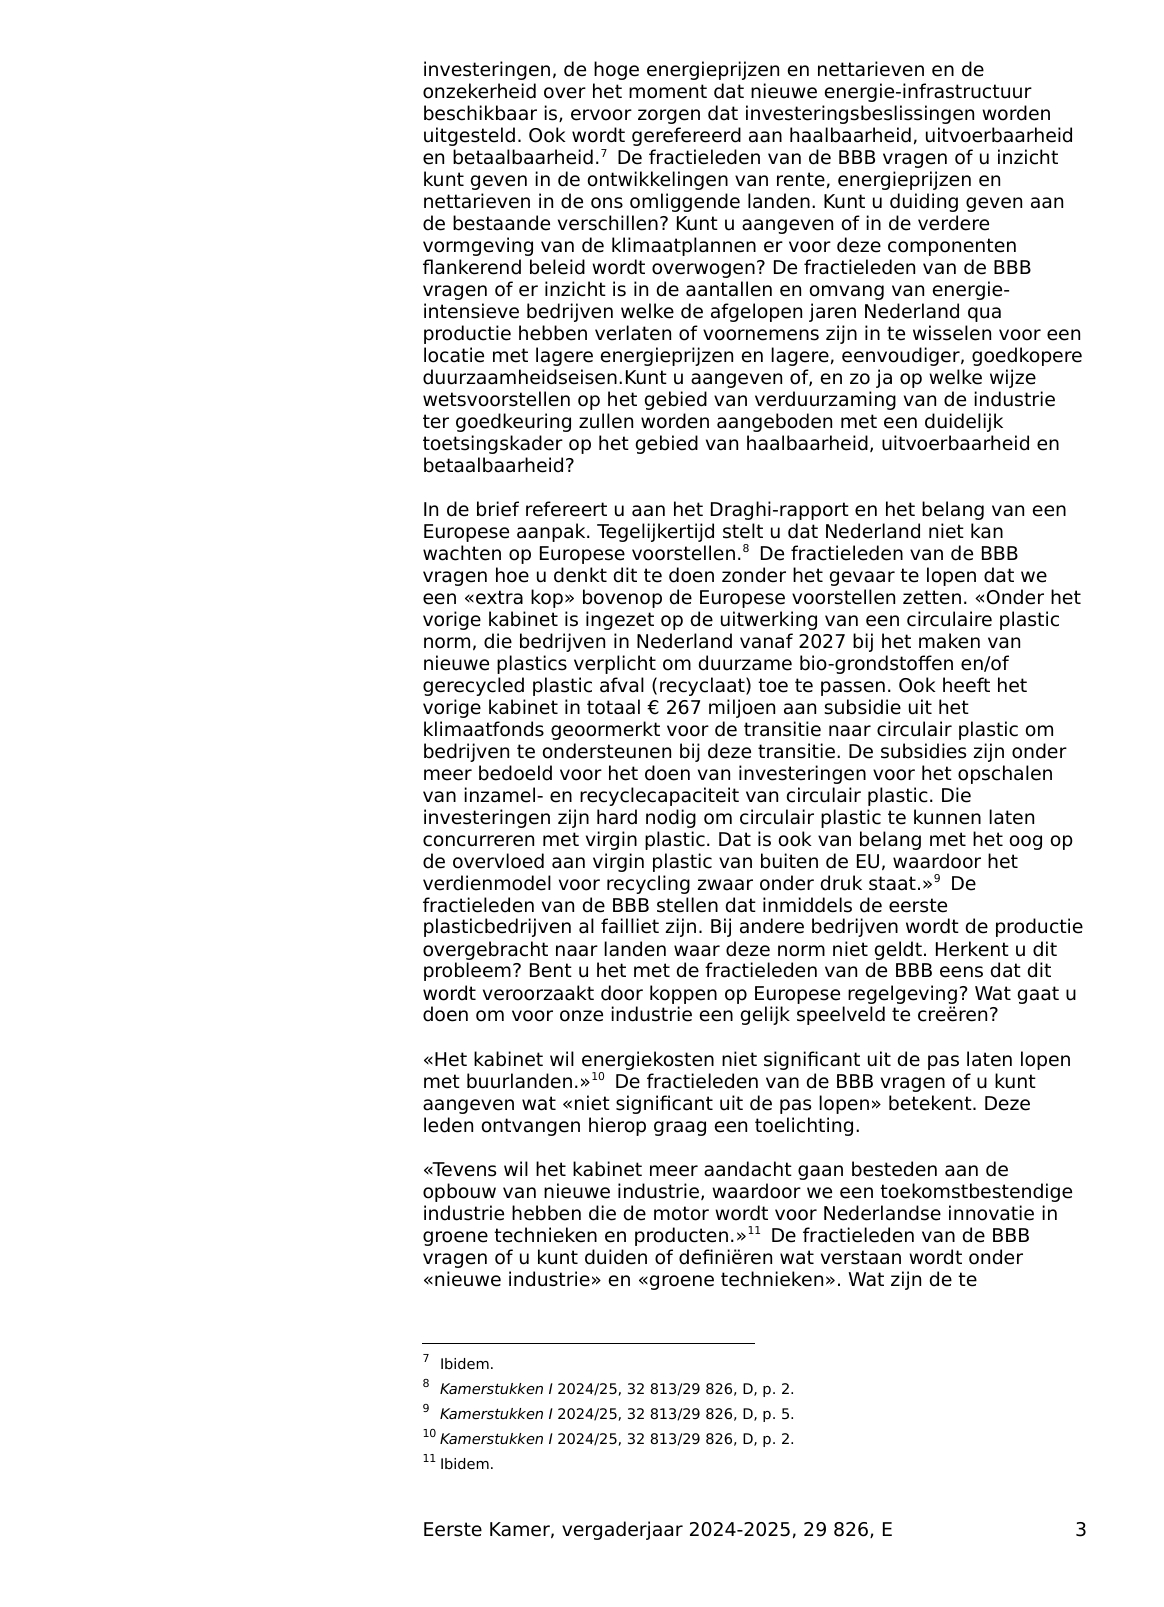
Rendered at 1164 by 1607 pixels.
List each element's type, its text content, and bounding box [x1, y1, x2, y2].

text «Het kabinet wil energiekosten niet significant uit de pas laten lopen met buurlanden.» De fractieleden van de BBB vragen of u kunt aangeven wat «niet significant uit de pas lopen» betekent. Deze leden ontvangen hierop graag een toelichting. [422, 1048, 1087, 1136]
text «Tevens wil het kabinet meer aandacht gaan besteden aan de opbouw van nieuwe industrie, waardoor we een toekomstbestendige industrie hebben die de motor wordt voor Nederlandse innovatie in groene technieken en producten.» De fractieleden van de BBB vragen of u kunt duiden of definiëren wat verstaan wordt onder «nieuwe industrie» en «groene technieken». Wat zijn de te [422, 1159, 1087, 1291]
text Kamerstukken I 2024/25, 32 813/29 826, D, p. 2. [422, 1427, 1087, 1449]
text investeringen, de hoge energieprijzen en nettarieven en de onzekerheid over het moment dat nieuwe energie-infrastructuur beschikbaar is, ervoor zorgen dat investeringsbeslissingen worden uitgesteld. Ook wordt gerefereerd aan haalbaarheid, uitvoerbaarheid en betaalbaarheid. De fractieleden van de BBB vragen of u inzicht kunt geven in de ontwikkelingen van rente, energieprijzen en nettarieven in de ons omliggende landen. Kunt u duiding geven aan de bestaande verschillen? Kunt u aangeven of in de verdere vormgeving van de klimaatplannen er voor deze componenten flankerend beleid wordt overwogen? De fractieleden van de BBB vragen of er inzicht is in de aantallen en omvang van energie-intensieve bedrijven welke de afgelopen jaren Nederland qua productie hebben verlaten of voornemens zijn in te wisselen voor een locatie met lagere energieprijzen en lagere, eenvoudiger, goedkopere duurzaamheidseisen.Kunt u aangeven of, en zo ja op welke wijze wetsvoorstellen op het gebied van verduurzaming van de industrie ter goedkeuring zullen worden aangeboden met een duidelijk toetsingskader op het gebied van haalbaarheid, uitvoerbaarheid en betaalbaarheid? [422, 59, 1087, 477]
text Ibidem. [422, 1452, 1087, 1474]
text Kamerstukken I 2024/25, 32 813/29 826, D, p. 2. [422, 1377, 1087, 1399]
text In de brief refereert u aan het Draghi-rapport en het belang van een Europese aanpak. Tegelijkertijd stelt u dat Nederland niet kan wachten op Europese voorstellen. De fractieleden van de BBB vragen hoe u denkt dit te doen zonder het gevaar te lopen dat we een «extra kop» bovenop de Europese voorstellen zetten. «Onder het vorige kabinet is ingezet op de uitwerking van een circulaire plastic norm, die bedrijven in Nederland vanaf 2027 bij het maken van nieuwe plastics verplicht om duurzame bio-grondstoffen en/of gerecycled plastic afval (recyclaat) toe te passen. Ook heeft het vorige kabinet in totaal € 267 miljoen aan subsidie uit het klimaatfonds geoormerkt voor de transitie naar circulair plastic om bedrijven te ondersteunen bij deze transitie. De subsidies zijn onder meer bedoeld voor het doen van investeringen voor het opschalen van inzamel- en recyclecapaciteit van circulair plastic. Die investeringen zijn hard nodig om circulair plastic te kunnen laten concurreren met virgin plastic. Dat is ook van belang met het oog op de overvloed aan virgin plastic van buiten de EU, waardoor het verdienmodel voor recycling zwaar onder druk staat.» De fractieleden van de BBB stellen dat inmiddels de eerste plasticbedrijven al failliet zijn. Bij andere bedrijven wordt de productie overgebracht naar landen waar deze norm niet geldt. Herkent u dit probleem? Bent u het met de fractieleden van de BBB eens dat dit wordt veroorzaakt door koppen op Europese regelgeving? Wat gaat u doen om voor onze industrie een gelijk speelveld te creëren? [422, 499, 1087, 1026]
text Ibidem. [422, 1352, 1087, 1374]
text Kamerstukken I 2024/25, 32 813/29 826, D, p. 5. [422, 1402, 1087, 1424]
